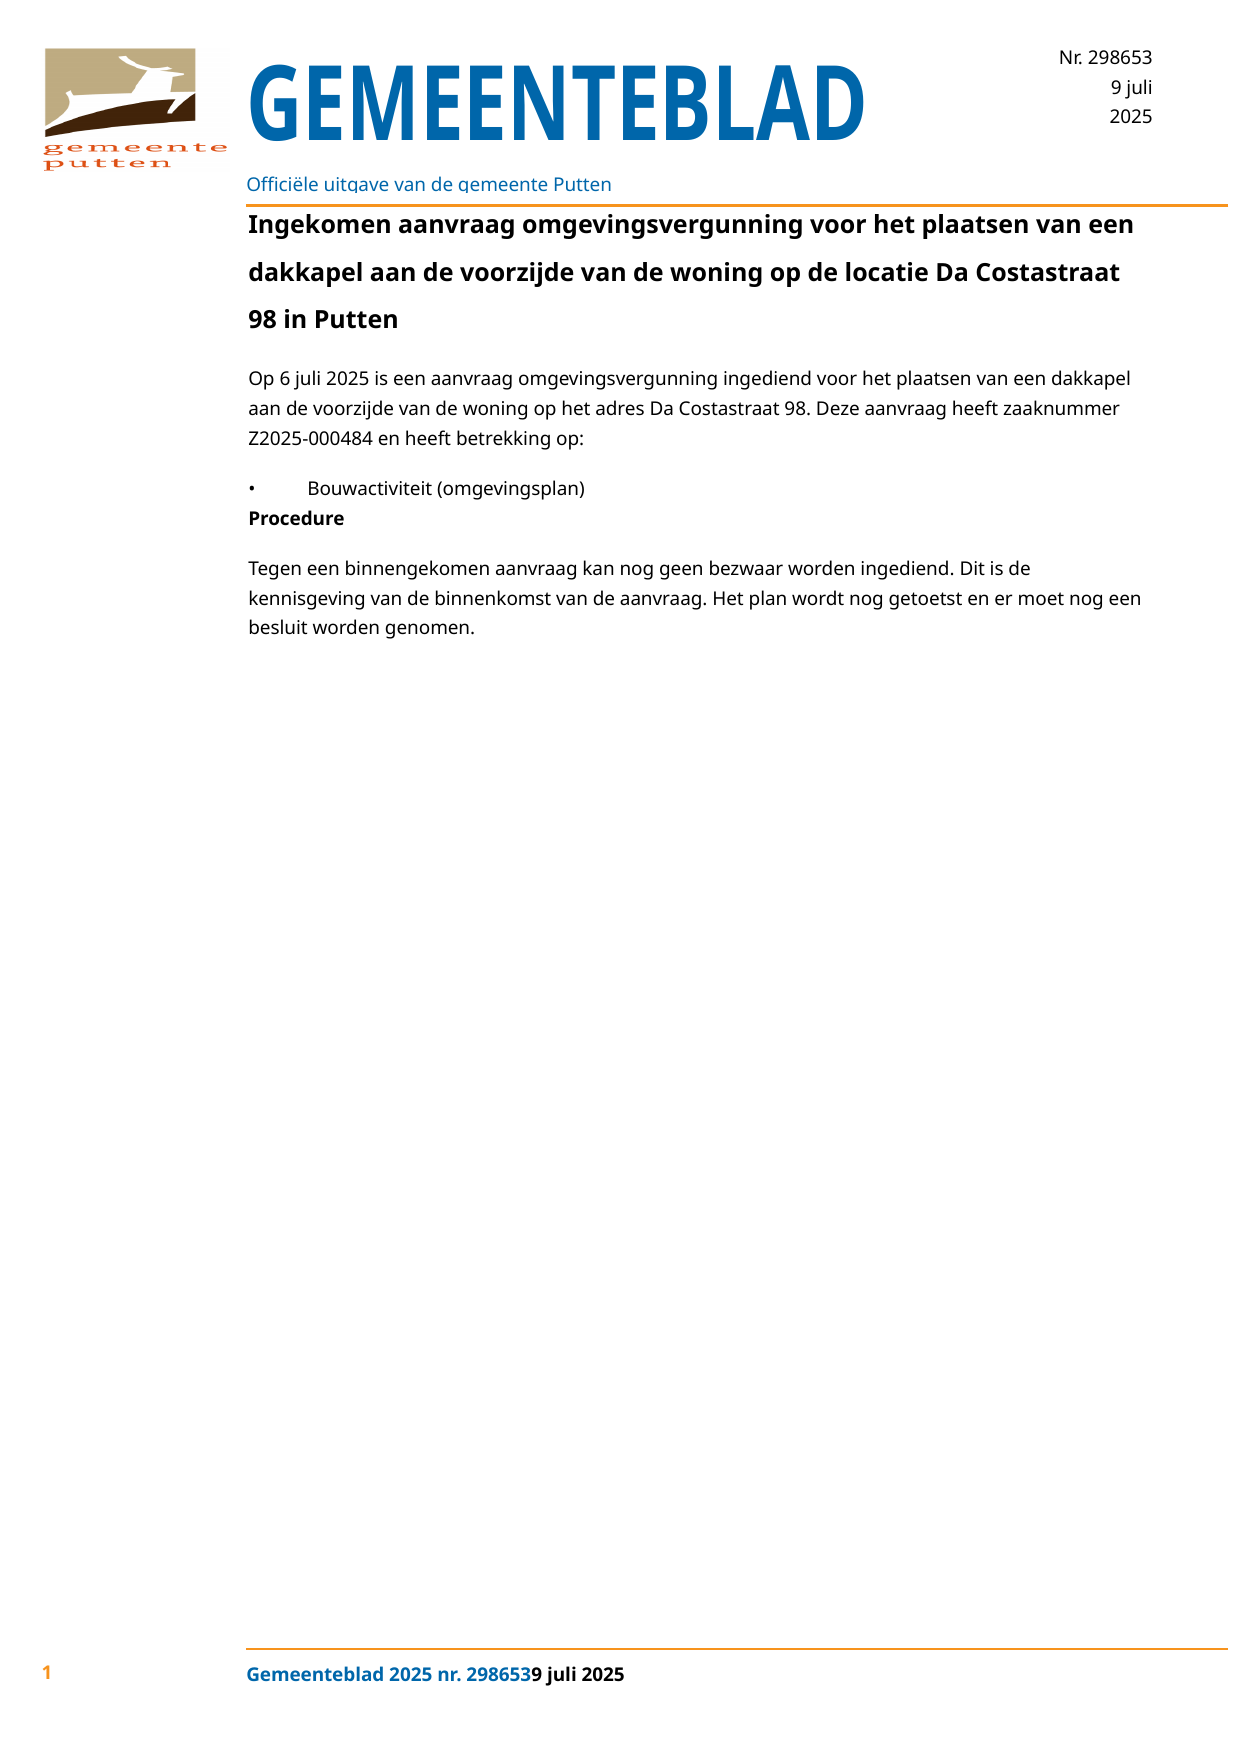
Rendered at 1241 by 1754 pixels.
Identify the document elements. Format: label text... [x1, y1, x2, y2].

list Bouwactiviteit (omgevingsplan) [248, 475, 1152, 501]
picture [41, 47, 231, 172]
text Procedure [248, 505, 1152, 530]
text Op 6 juli 2025 is een aanvraag omgevingsvergunning ingediend voor het plaatsen van een dakkapel aan de voorzijde van de woning op het adres Da Costastraat 98. Deze aanvraag heeft zaaknummer Z2025-000484 en heeft betrekking op: [248, 366, 1152, 450]
text Tegen een binnengekomen aanvraag kan nog geen bezwaar worden ingediend. Dit is de kennisgeving van de binnenkomst van de aanvraag. Het plan wordt nog getoetst en er moet nog een besluit worden genomen. [248, 555, 1152, 640]
text Ingekomen aanvraag omgevingsvergunning voor het plaatsen van een dakkapel aan de voorzijde van de woning op de locatie Da Costastraat 98 in Putten [248, 207, 1152, 336]
